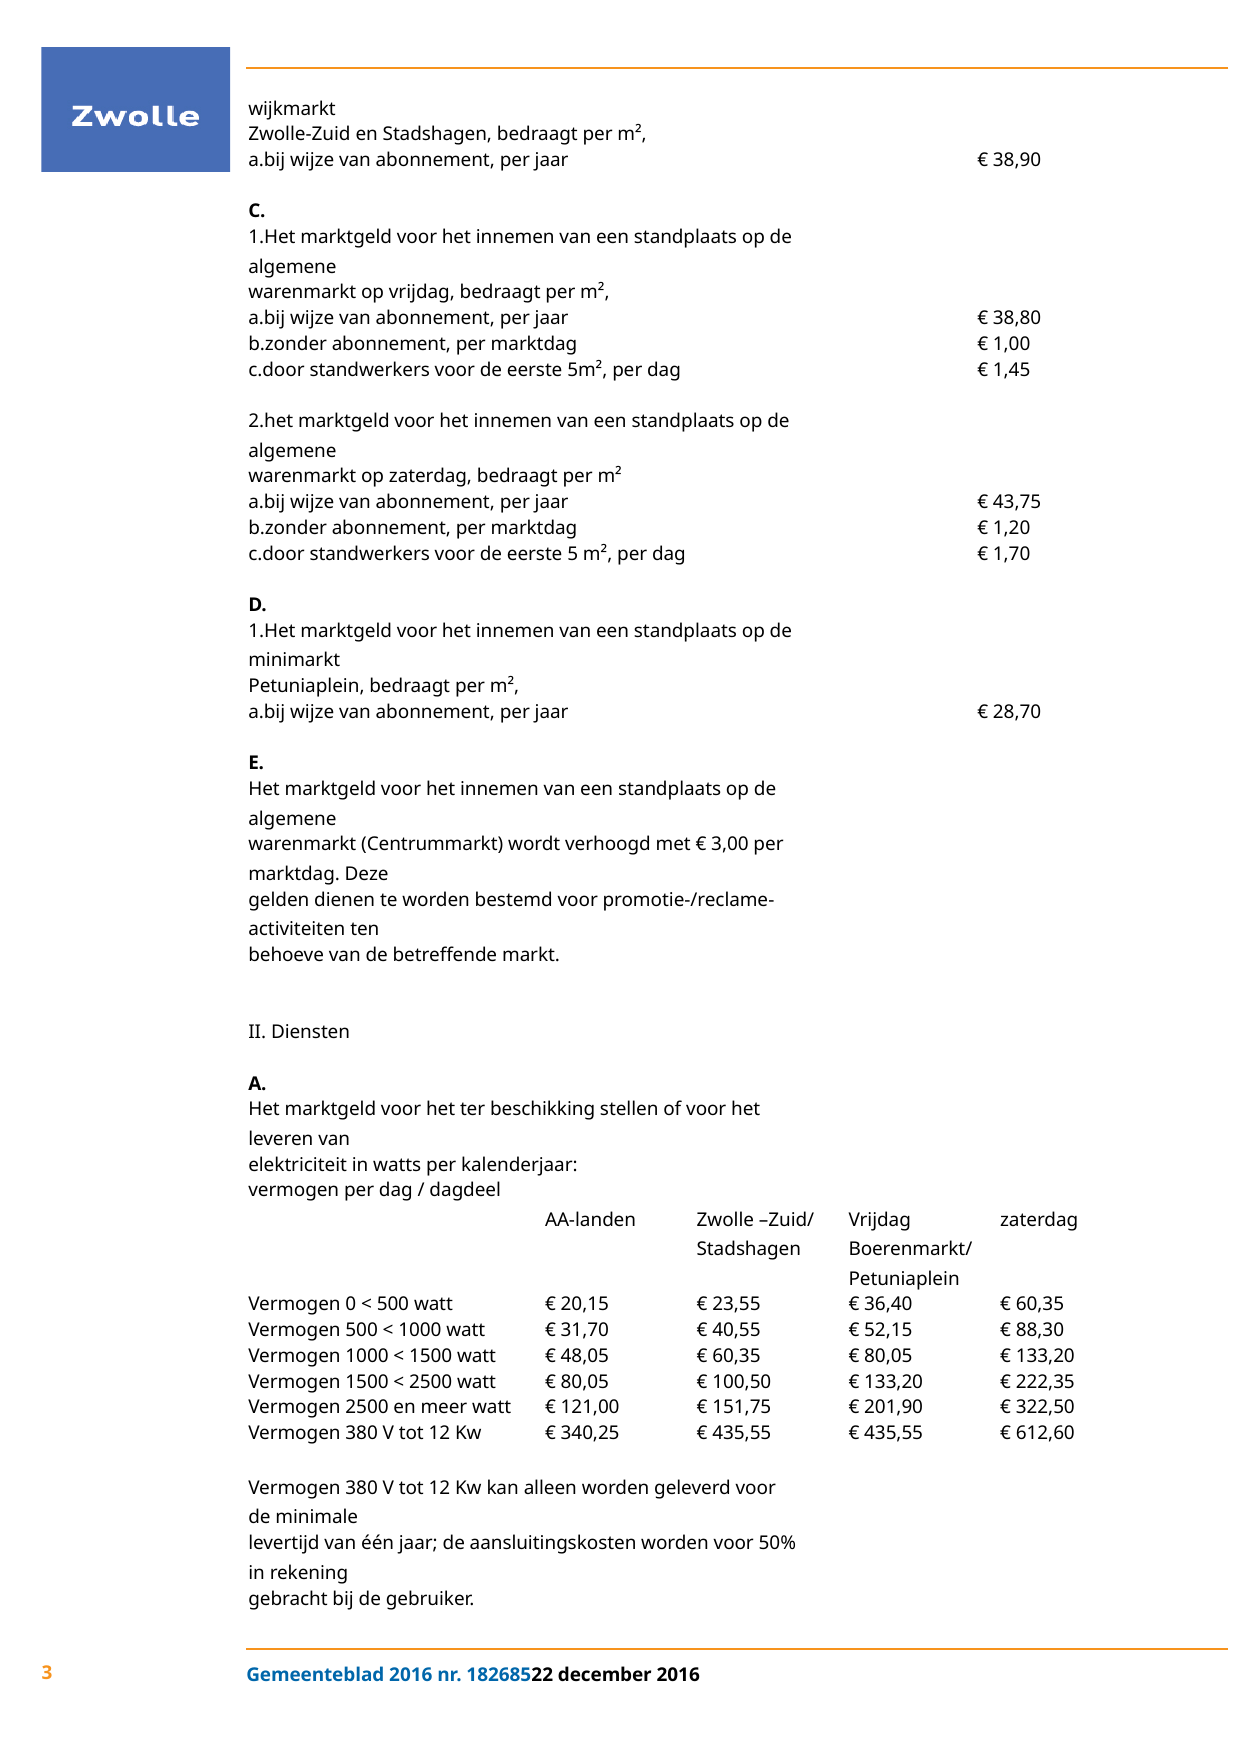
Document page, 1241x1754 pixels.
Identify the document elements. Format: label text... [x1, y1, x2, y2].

table_cell € 38,80 [977, 305, 1152, 330]
table_cell 2.het marktgeld voor het innemen van een standplaats op de algemene [248, 408, 802, 463]
table_cell [802, 305, 977, 330]
table_cell Vermogen 500 < 1000 watt [248, 1316, 545, 1342]
table_cell € 1,70 [977, 540, 1152, 566]
table_cell [248, 566, 802, 591]
table_cell 1.Het marktgeld voor het innemen van een standplaats op de algemene [248, 224, 802, 279]
table_cell [802, 617, 977, 672]
table_cell € 60,35 [1000, 1291, 1152, 1316]
table_cell [977, 1474, 1152, 1529]
table_cell Petuniaplein, bedraagt per m², [248, 673, 802, 698]
table_cell b.zonder abonnement, per marktdag [248, 514, 802, 540]
table_cell Vermogen 380 V tot 12 Kw kan alleen worden geleverd voor de minimale [248, 1474, 802, 1529]
table_cell b.zonder abonnement, per marktdag [248, 330, 802, 356]
table_cell € 38,90 [977, 146, 1152, 172]
table_cell € 23,55 [696, 1291, 848, 1316]
table_cell [977, 1585, 1152, 1610]
table_header [802, 1448, 977, 1474]
table_cell [802, 95, 977, 121]
table_cell [977, 172, 1152, 198]
table_cell levertijd van één jaar; de aansluitingskosten worden voor 50% in rekening [248, 1529, 802, 1585]
table_cell € 36,40 [848, 1291, 1000, 1316]
table_cell A. [248, 1070, 802, 1096]
table_cell [977, 1529, 1152, 1585]
table_cell € 612,60 [1000, 1419, 1152, 1445]
table_cell [977, 993, 1152, 1018]
table_cell [802, 775, 977, 831]
table_cell € 31,70 [545, 1316, 696, 1342]
table_cell [802, 831, 977, 886]
table_cell Vermogen 1000 < 1500 watt [248, 1342, 545, 1368]
table_cell [802, 724, 977, 749]
table_cell [977, 382, 1152, 407]
table_cell [802, 566, 977, 591]
table_cell C. [248, 198, 802, 223]
table_cell [248, 382, 802, 407]
table_cell [802, 698, 977, 724]
table_cell [802, 463, 977, 488]
table_cell gelden dienen te worden bestemd voor promotie-/reclame-activiteiten ten [248, 886, 802, 941]
table_cell [977, 673, 1152, 698]
table_cell [977, 1044, 1152, 1070]
table_header [248, 1448, 802, 1474]
table_header [248, 1206, 545, 1291]
table_cell [802, 673, 977, 698]
table_cell € 60,35 [696, 1342, 848, 1368]
table_cell [802, 172, 977, 198]
table_cell warenmarkt (Centrummarkt) wordt verhoogd met € 3,00 per marktdag. Deze [248, 831, 802, 886]
table_cell c.door standwerkers voor de eerste 5m², per dag [248, 356, 802, 382]
table_cell II. Diensten [248, 1019, 802, 1044]
table_cell Het marktgeld voor het innemen van een standplaats op de algemene [248, 775, 802, 831]
table_cell D. [248, 591, 802, 617]
table_cell € 322,50 [1000, 1394, 1152, 1419]
table_cell [802, 540, 977, 566]
table_cell [248, 1044, 802, 1070]
table_cell gebracht bij de gebruiker. [248, 1585, 802, 1610]
table_cell € 100,50 [696, 1368, 848, 1393]
table_cell [977, 566, 1152, 591]
table_cell € 201,90 [848, 1394, 1000, 1419]
table_cell € 435,55 [848, 1419, 1000, 1445]
table_cell [802, 514, 977, 540]
table_cell wijkmarkt [248, 95, 802, 121]
table_cell [977, 408, 1152, 463]
table_cell [977, 941, 1152, 967]
table_cell [977, 886, 1152, 941]
table_cell [802, 750, 977, 775]
table_cell Het marktgeld voor het ter beschikking stellen of voor het leveren van [248, 1096, 802, 1151]
table_cell a.bij wijze van abonnement, per jaar [248, 146, 802, 172]
table_cell [977, 463, 1152, 488]
table_cell [802, 121, 977, 146]
table_cell [802, 1474, 977, 1529]
table_cell [977, 967, 1152, 993]
table_cell [977, 1019, 1152, 1044]
table_cell [977, 617, 1152, 672]
table_cell [977, 591, 1152, 617]
table_cell [802, 489, 977, 514]
table_cell elektriciteit in watts per kalenderjaar: [248, 1151, 802, 1177]
table_cell [802, 1070, 977, 1096]
table_cell Zwolle-Zuid en Stadshagen, bedraagt per m², [248, 121, 802, 146]
table_cell [248, 967, 802, 993]
table_cell warenmarkt op vrijdag, bedraagt per m², [248, 279, 802, 304]
table_cell € 121,00 [545, 1394, 696, 1419]
table_cell 1.Het marktgeld voor het innemen van een standplaats op de minimarkt [248, 617, 802, 672]
table_cell € 28,70 [977, 698, 1152, 724]
table_cell E. [248, 750, 802, 775]
table_cell a.bij wijze van abonnement, per jaar [248, 305, 802, 330]
table_cell [977, 198, 1152, 223]
table_cell [977, 1177, 1152, 1202]
table_cell [977, 1096, 1152, 1151]
table_cell € 133,20 [848, 1368, 1000, 1393]
table_cell [802, 146, 977, 172]
table_cell € 133,20 [1000, 1342, 1152, 1368]
table_cell [802, 408, 977, 463]
table_cell Vermogen 1500 < 2500 watt [248, 1368, 545, 1393]
table_cell [248, 993, 802, 1018]
table_cell Vermogen 0 < 500 watt [248, 1291, 545, 1316]
table_cell € 1,20 [977, 514, 1152, 540]
table_cell [802, 198, 977, 223]
table_cell € 43,75 [977, 489, 1152, 514]
table_header [977, 1448, 1152, 1474]
table_cell € 1,45 [977, 356, 1152, 382]
table_header Vrijdag Boerenmarkt/ Petuniaplein [848, 1206, 1000, 1291]
table_cell [248, 724, 802, 749]
table_cell vermogen per dag / dagdeel [248, 1177, 802, 1202]
table_cell € 151,75 [696, 1394, 848, 1419]
table_cell [802, 993, 977, 1018]
table_header zaterdag [1000, 1206, 1152, 1291]
picture [41, 47, 231, 172]
table_cell a.bij wijze van abonnement, per jaar [248, 489, 802, 514]
table_cell warenmarkt op zaterdag, bedraagt per m² [248, 463, 802, 488]
table_header AA-landen [545, 1206, 696, 1291]
table_cell [802, 330, 977, 356]
table_cell [977, 1151, 1152, 1177]
table_cell [802, 1151, 977, 1177]
table_cell [248, 172, 802, 198]
table_cell [977, 95, 1152, 121]
table_cell € 80,05 [848, 1342, 1000, 1368]
table_cell [802, 1529, 977, 1585]
table_cell [977, 831, 1152, 886]
table_cell Vermogen 2500 en meer watt [248, 1394, 545, 1419]
table_cell [802, 224, 977, 279]
table_cell € 88,30 [1000, 1316, 1152, 1342]
table_cell [977, 1070, 1152, 1096]
table_cell [977, 224, 1152, 279]
table_cell [802, 591, 977, 617]
table_header Zwolle –Zuid/ Stadshagen [696, 1206, 848, 1291]
table_cell € 80,05 [545, 1368, 696, 1393]
table_cell € 340,25 [545, 1419, 696, 1445]
table_cell [802, 279, 977, 304]
table_cell [977, 750, 1152, 775]
table_cell [802, 941, 977, 967]
table_cell behoeve van de betreffende markt. [248, 941, 802, 967]
table_cell [802, 1585, 977, 1610]
table_cell € 20,15 [545, 1291, 696, 1316]
table_cell € 52,15 [848, 1316, 1000, 1342]
table_cell € 1,00 [977, 330, 1152, 356]
table_cell [802, 1096, 977, 1151]
table_cell [802, 1019, 977, 1044]
table_cell [802, 967, 977, 993]
table_cell € 435,55 [696, 1419, 848, 1445]
table_cell [802, 382, 977, 407]
table_cell € 48,05 [545, 1342, 696, 1368]
table_cell € 222,35 [1000, 1368, 1152, 1393]
table_cell [977, 724, 1152, 749]
table_cell [802, 1044, 977, 1070]
table_cell [802, 886, 977, 941]
table_cell a.bij wijze van abonnement, per jaar [248, 698, 802, 724]
table_cell [977, 775, 1152, 831]
table_cell [977, 121, 1152, 146]
table_cell [977, 279, 1152, 304]
table_cell € 40,55 [696, 1316, 848, 1342]
table_cell [802, 1177, 977, 1202]
table_cell c.door standwerkers voor de eerste 5 m², per dag [248, 540, 802, 566]
table_cell [802, 356, 977, 382]
table_cell Vermogen 380 V tot 12 Kw [248, 1419, 545, 1445]
